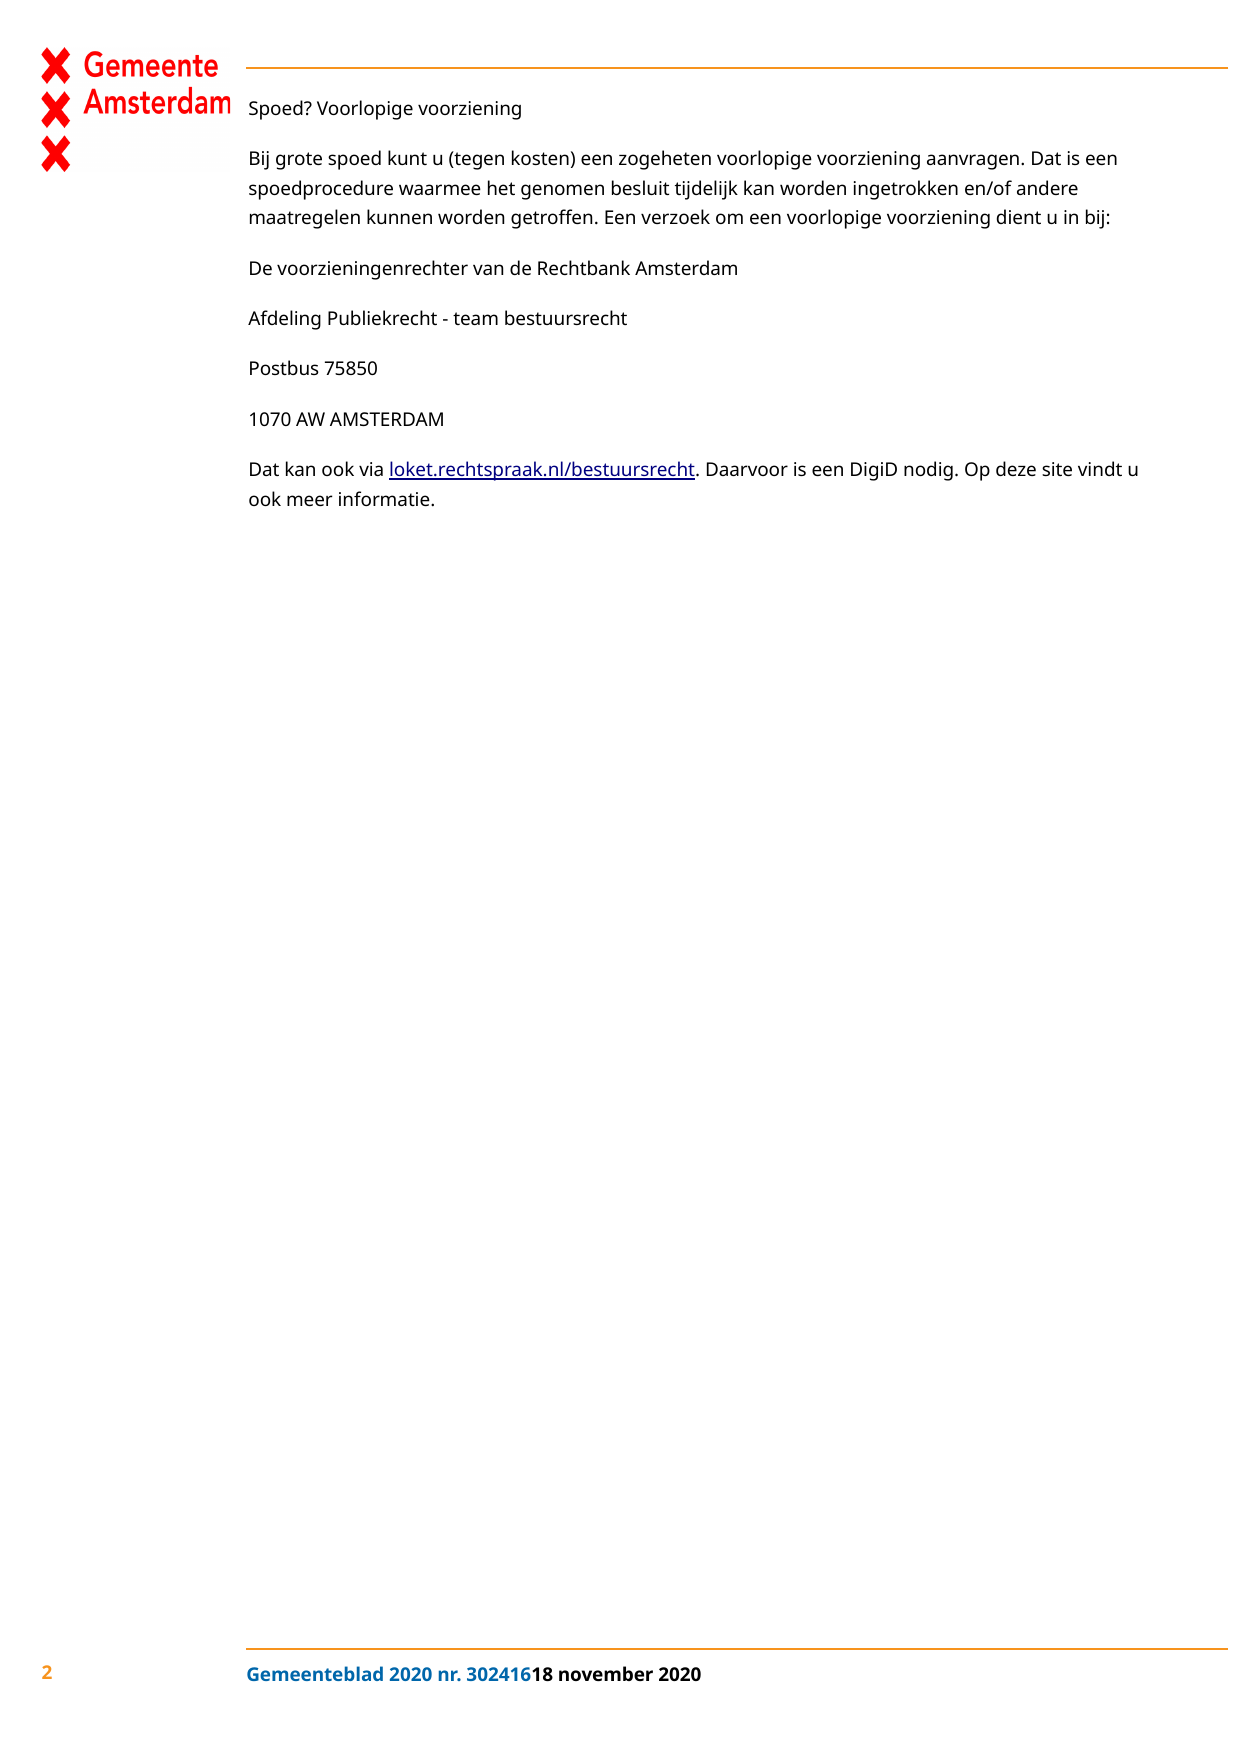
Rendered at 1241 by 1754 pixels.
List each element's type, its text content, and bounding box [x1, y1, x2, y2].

text Postbus 75850 [248, 356, 1152, 381]
text Spoed? Voorlopige voorziening [248, 95, 1152, 121]
text Afdeling Publiekrecht - team bestuursrecht [248, 305, 1152, 331]
text 1070 AW AMSTERDAM [248, 406, 1152, 432]
text Bij grote spoed kunt u (tegen kosten) een zogeheten voorlopige voorziening aanvragen. Dat is een spoedprocedure waarmee het genomen besluit tijdelijk kan worden ingetrokken en/of andere maatregelen kunnen worden getroffen. Een verzoek om een voorlopige voorziening dient u in bij: [248, 145, 1152, 230]
text De voorzieningenrechter van de Rechtbank Amsterdam [248, 255, 1152, 281]
picture [41, 47, 231, 172]
text Dat kan ook via loket.rechtspraak.nl/bestuursrecht. Daarvoor is een DigiD nodig. Op deze site vindt u ook meer informatie. [248, 456, 1152, 512]
